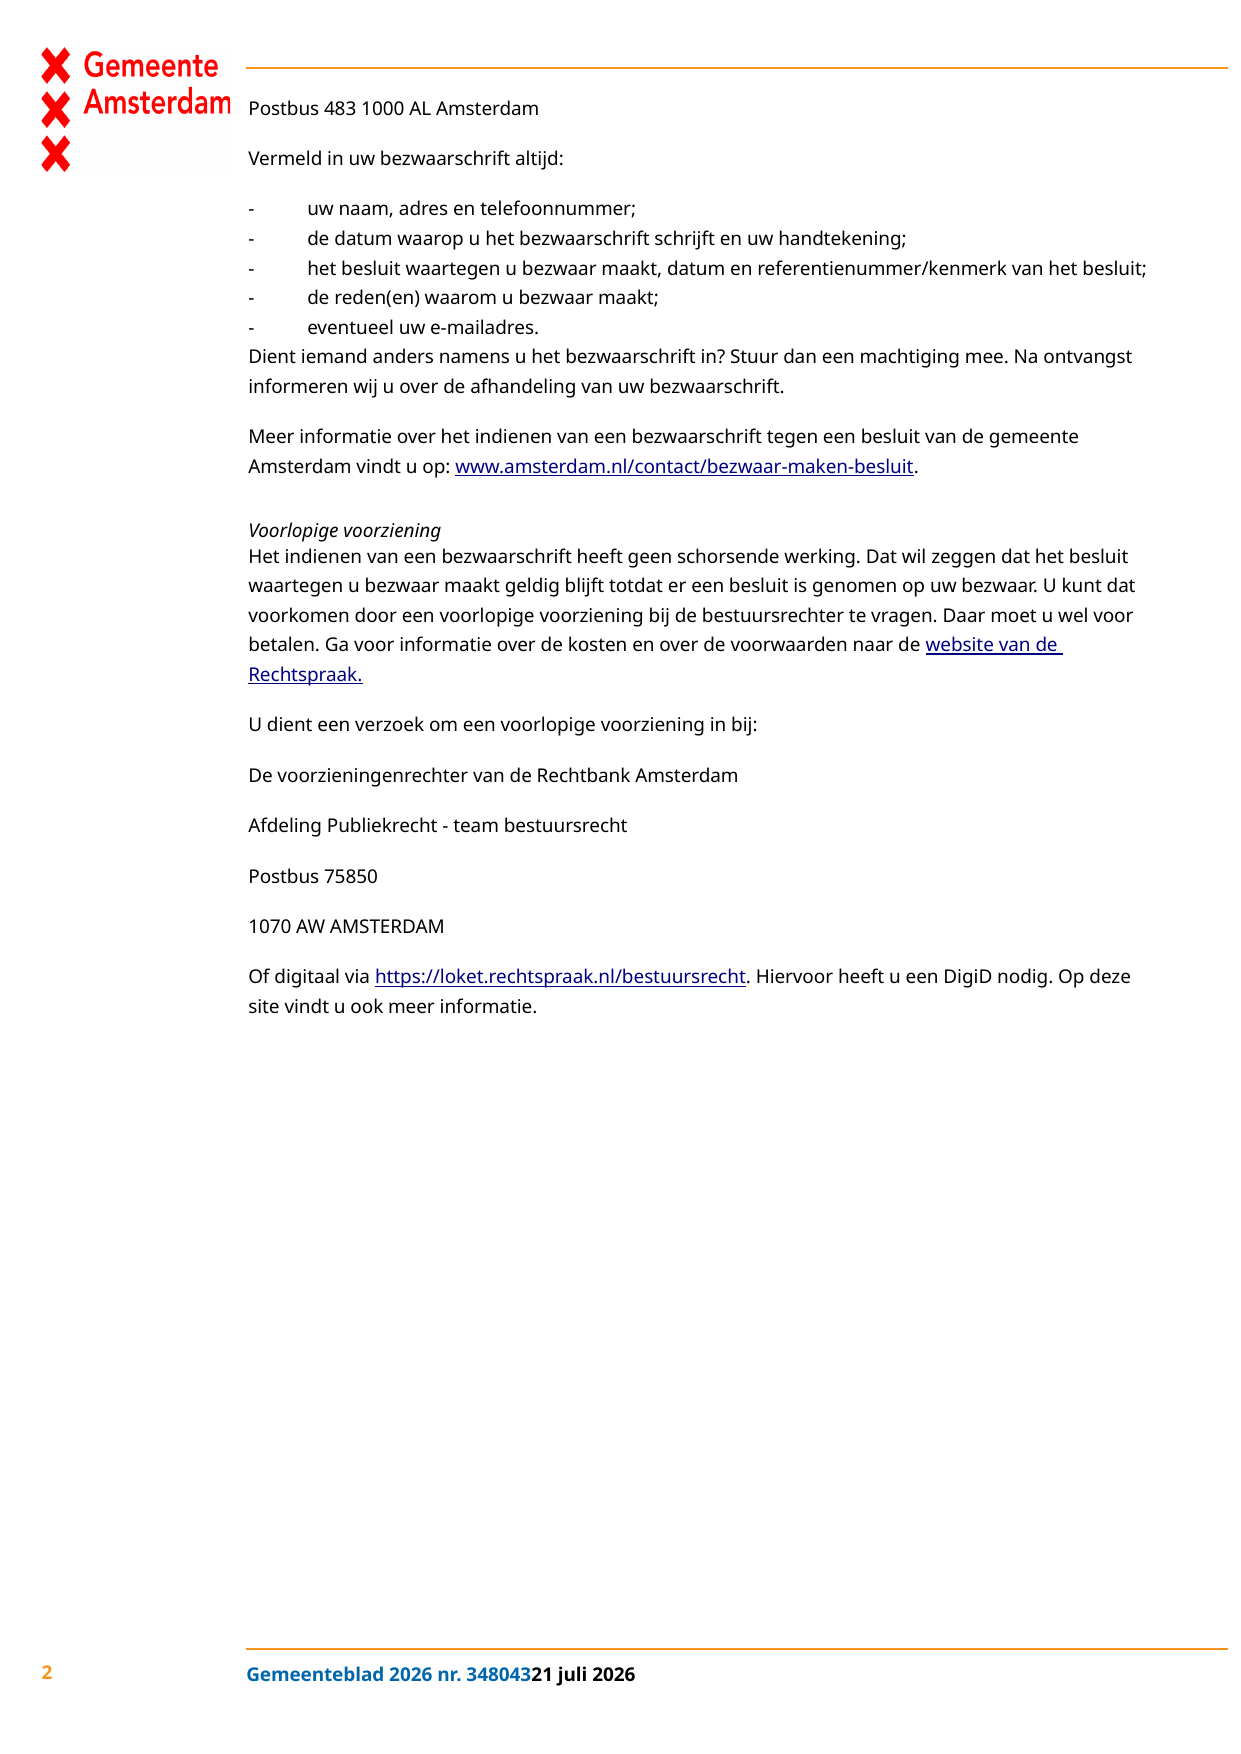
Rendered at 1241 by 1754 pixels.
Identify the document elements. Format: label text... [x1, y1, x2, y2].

text Het indienen van een bezwaarschrift heeft geen schorsende werking. Dat wil zeggen dat het besluit waartegen u bezwaar maakt geldig blijft totdat er een besluit is genomen op uw bezwaar. U kunt dat voorkomen door een voorlopige voorziening bij de bestuursrechter te vragen. Daar moet u wel voor betalen. Ga voor informatie over de kosten en over de voorwaarden naar de website van de Rechtspraak. [248, 543, 1152, 687]
list de datum waarop u het bezwaarschrift schrijft en uw handtekening; [248, 225, 1152, 251]
list eventueel uw e-mailadres. [248, 314, 1152, 340]
text Vermeld in uw bezwaarschrift altijd: [248, 145, 1152, 171]
text Meer informatie over het indienen van een bezwaarschrift tegen een besluit van de gemeente Amsterdam vindt u op: www.amsterdam.nl/contact/bezwaar-maken-besluit. [248, 423, 1152, 479]
text Postbus 483 1000 AL Amsterdam [248, 95, 1152, 121]
text Dient iemand anders namens u het bezwaarschrift in? Stuur dan een machtiging mee. Na ontvangst informeren wij u over de afhandeling van uw bezwaarschrift. [248, 343, 1152, 399]
picture [41, 47, 231, 172]
text 1070 AW AMSTERDAM [248, 913, 1152, 939]
text Voorlopige voorziening [248, 517, 1152, 543]
list de reden(en) waarom u bezwaar maakt; [248, 284, 1152, 310]
text Afdeling Publiekrecht - team bestuursrecht [248, 812, 1152, 838]
list uw naam, adres en telefoonnummer; [248, 196, 1152, 221]
list het besluit waartegen u bezwaar maakt, datum en referentienummer/kenmerk van het besluit; [248, 255, 1152, 281]
text Of digitaal via https://loket.rechtspraak.nl/bestuursrecht. Hiervoor heeft u een DigiD nodig. Op deze site vindt u ook meer informatie. [248, 964, 1152, 1019]
text Postbus 75850 [248, 863, 1152, 888]
text U dient een verzoek om een voorlopige voorziening in bij: [248, 712, 1152, 737]
text De voorzieningenrechter van de Rechtbank Amsterdam [248, 762, 1152, 788]
